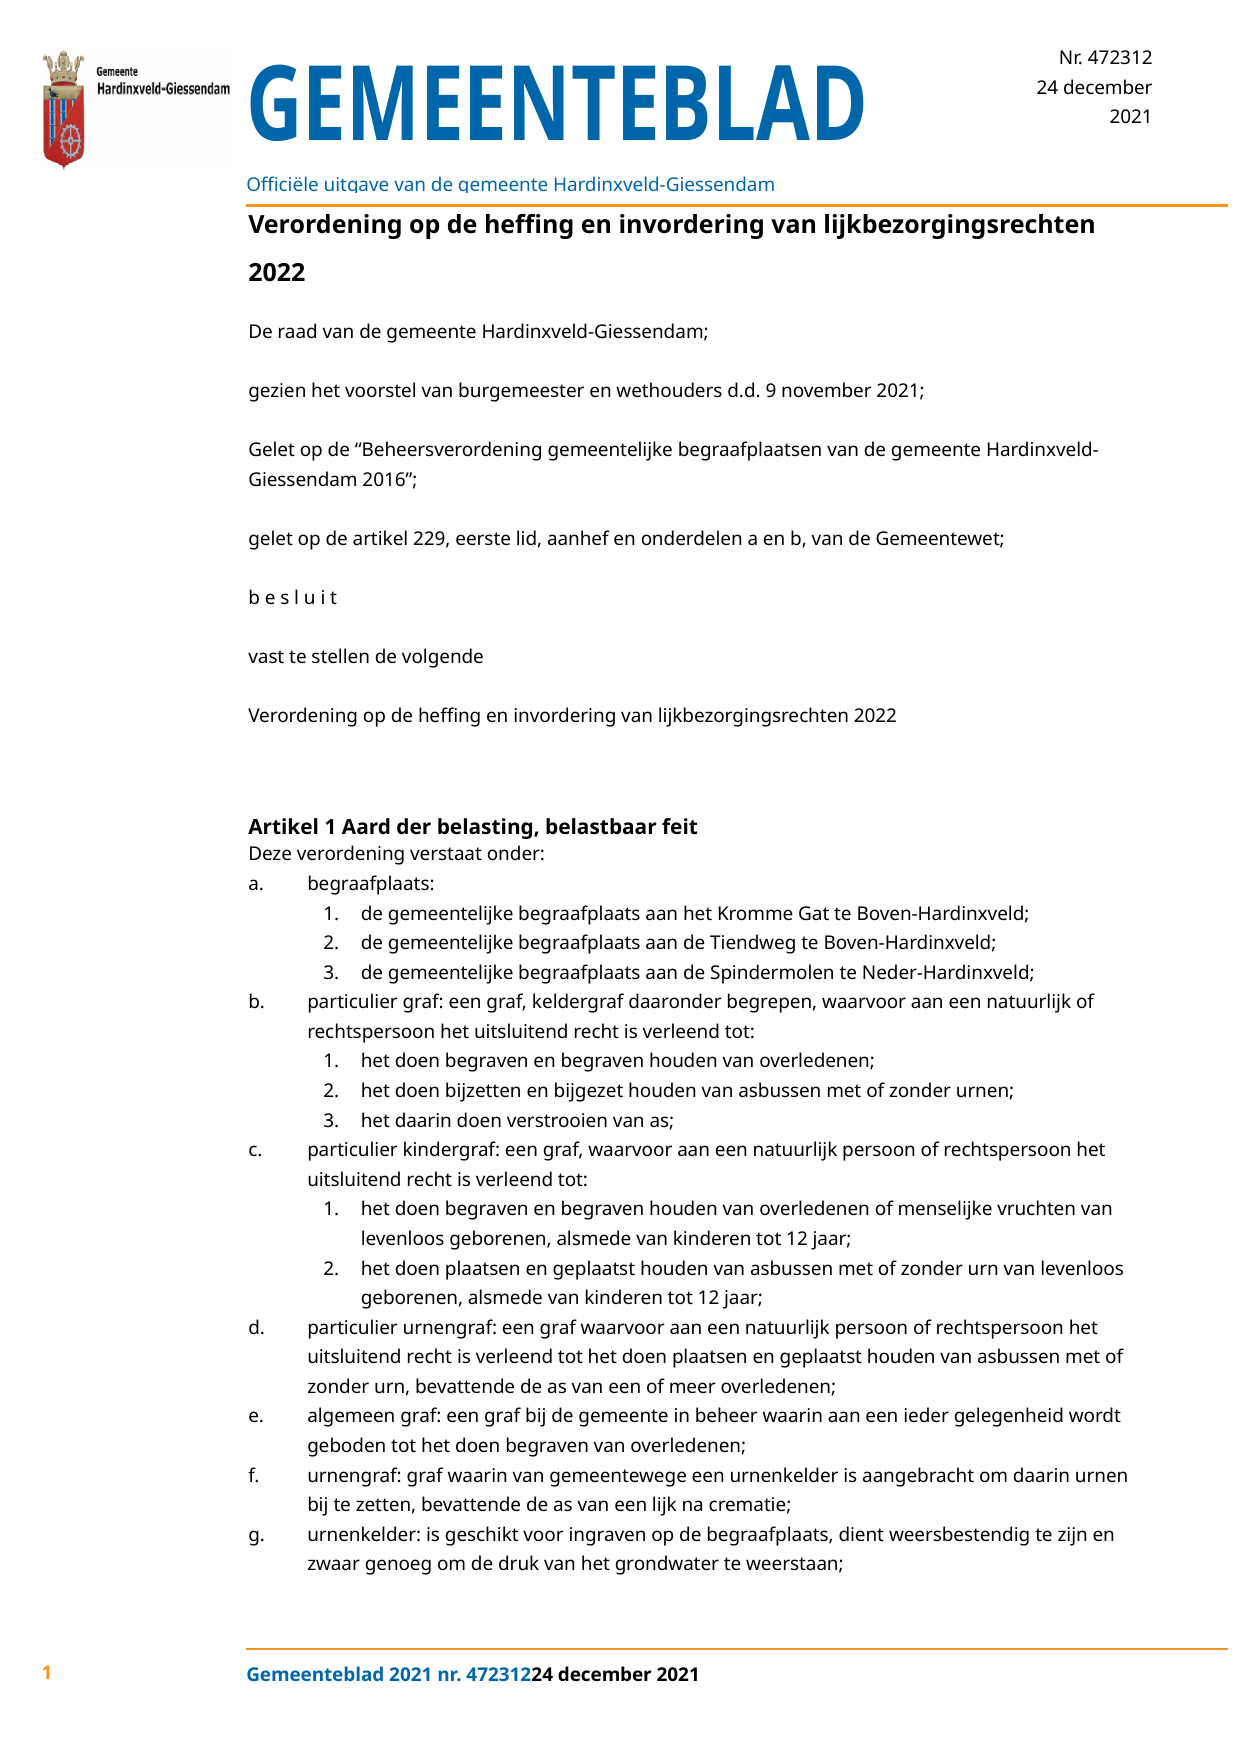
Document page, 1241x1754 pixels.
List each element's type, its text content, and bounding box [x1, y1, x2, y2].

text Verordening op de heffing en invordering van lijkbezorgingsrechten 2022 [248, 207, 1152, 288]
list het daarin doen verstrooien van as; [323, 1107, 1152, 1132]
text Verordening op de heffing en invordering van lijkbezorgingsrechten 2022 [248, 702, 1152, 728]
list particulier graf: een graf, keldergraf daaronder begrepen, waarvoor aan een natuurlijk of rechtspersoon het uitsluitend recht is verleend tot: [248, 988, 1152, 1044]
text Gelet op de “Beheersverordening gemeentelijke begraafplaatsen van de gemeente Hardinxveld-Giessendam 2016”; [248, 436, 1152, 492]
text Deze verordening verstaat onder: [248, 841, 1152, 866]
list particulier urnengraf: een graf waarvoor aan een natuurlijk persoon of rechtspersoon het uitsluitend recht is verleend tot het doen plaatsen en geplaatst houden van asbussen met of zonder urn, bevattende de as van een of meer overledenen; [248, 1314, 1152, 1399]
list de gemeentelijke begraafplaats aan de Tiendweg te Boven-Hardinxveld; [323, 929, 1152, 955]
list het doen begraven en begraven houden van overledenen of menselijke vruchten van levenloos geborenen, alsmede van kinderen tot 12 jaar; [323, 1196, 1152, 1251]
text b e s l u i t [248, 584, 1152, 610]
text Artikel 1 Aard der belasting, belastbaar feit [248, 812, 1152, 841]
text vast te stellen de volgende [248, 643, 1152, 669]
list het doen bijzetten en bijgezet houden van asbussen met of zonder urnen; [323, 1077, 1152, 1103]
list algemeen graf: een graf bij de gemeente in beheer waarin aan een ieder gelegenheid wordt geboden tot het doen begraven van overledenen; [248, 1403, 1152, 1458]
picture [41, 47, 231, 172]
list de gemeentelijke begraafplaats aan de Spindermolen te Neder-Hardinxveld; [323, 959, 1152, 984]
list het doen begraven en begraven houden van overledenen; [323, 1048, 1152, 1073]
list het doen plaatsen en geplaatst houden van asbussen met of zonder urn van levenloos geborenen, alsmede van kinderen tot 12 jaar; [323, 1255, 1152, 1310]
text De raad van de gemeente Hardinxveld-Giessendam; [248, 318, 1152, 344]
list urnengraf: graf waarin van gemeentewege een urnenkelder is aangebracht om daarin urnen bij te zetten, bevattende de as van een lijk na crematie; [248, 1462, 1152, 1517]
list particulier kindergraf: een graf, waarvoor aan een natuurlijk persoon of rechtspersoon het uitsluitend recht is verleend tot: [248, 1136, 1152, 1192]
text gezien het voorstel van burgemeester en wethouders d.d. 9 november 2021; [248, 377, 1152, 403]
list urnenkelder: is geschikt voor ingraven op de begraafplaats, dient weersbestendig te zijn en zwaar genoeg om de druk van het grondwater te weerstaan; [248, 1521, 1152, 1576]
list de gemeentelijke begraafplaats aan het Kromme Gat te Boven-Hardinxveld; [323, 900, 1152, 925]
text gelet op de artikel 229, eerste lid, aanhef en onderdelen a en b, van de Gemeentewet; [248, 525, 1152, 551]
list begraafplaats: [248, 870, 1152, 896]
